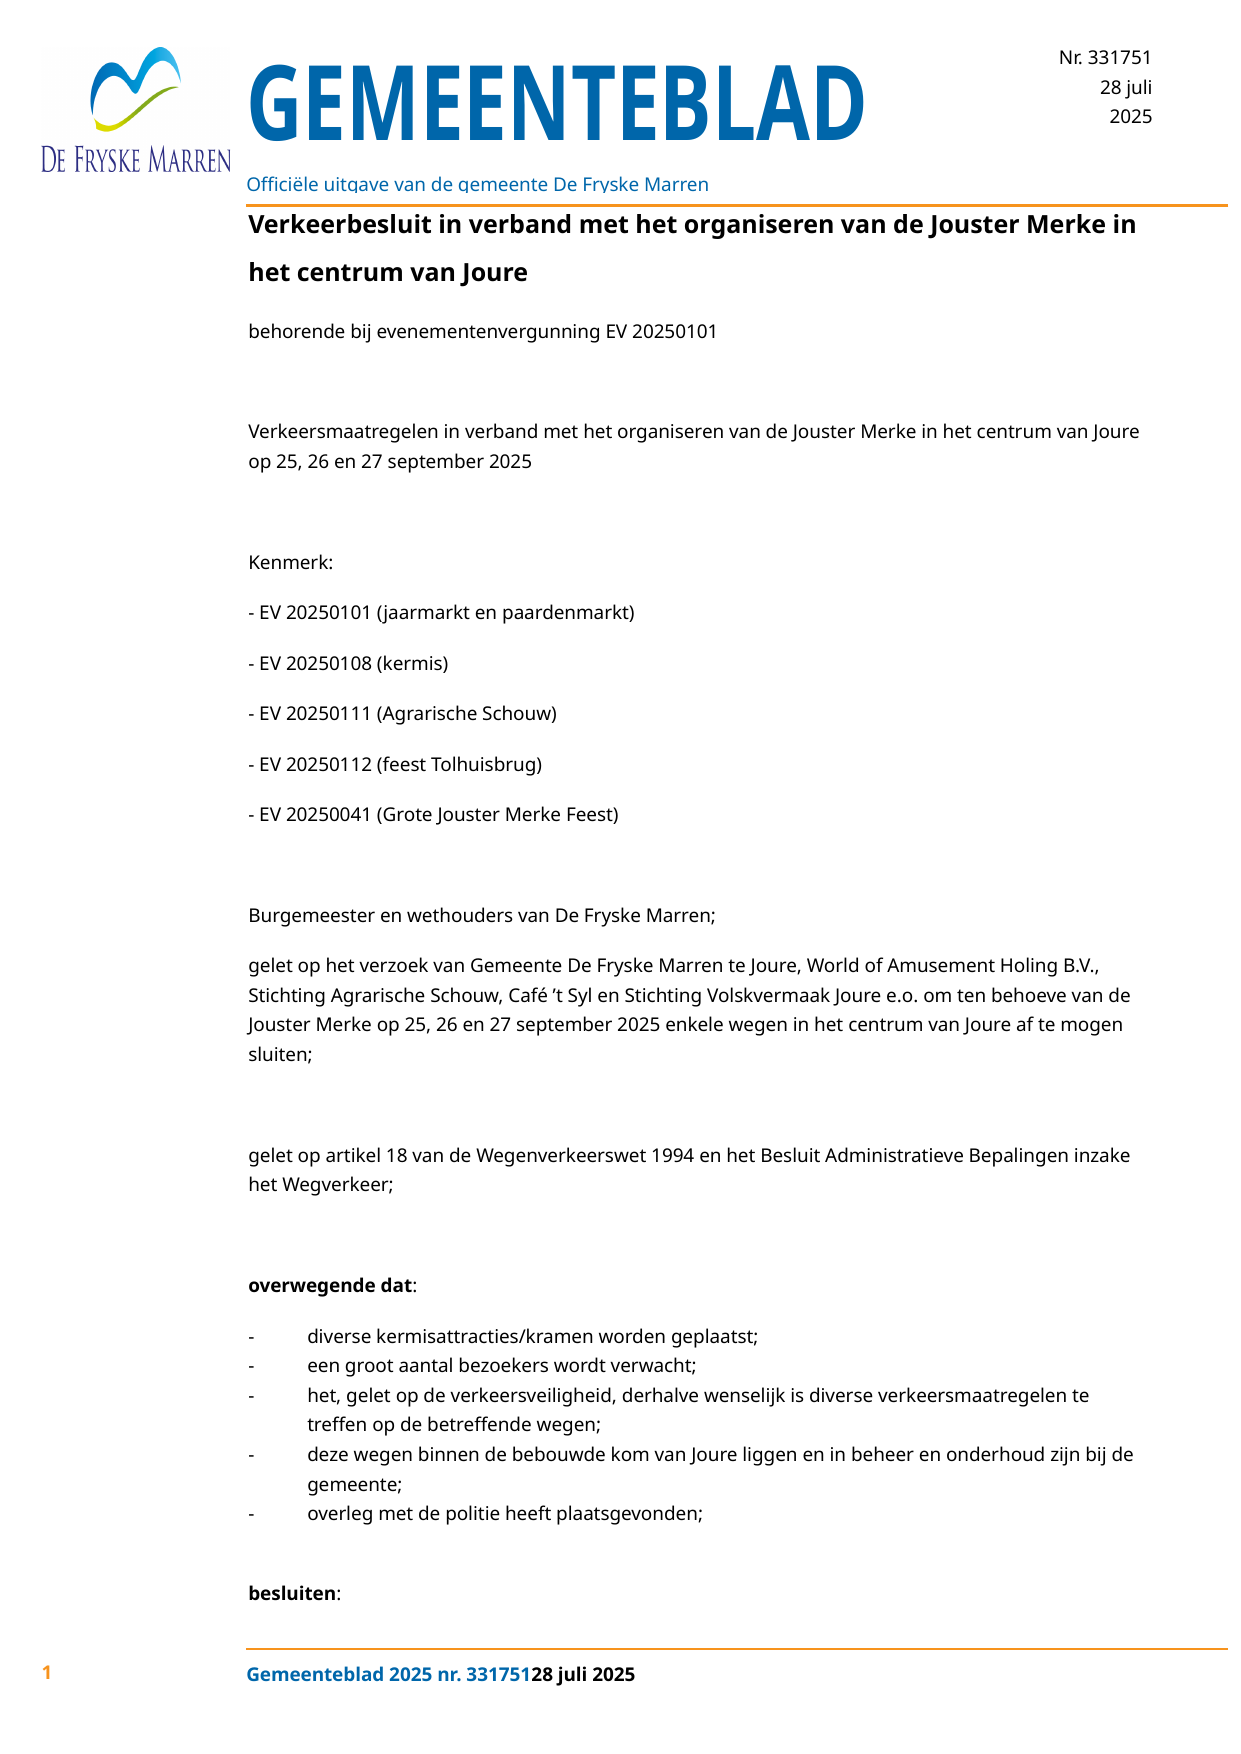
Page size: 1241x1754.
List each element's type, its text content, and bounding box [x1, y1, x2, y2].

list het, gelet op de verkeersveiligheid, derhalve wenselijk is diverse verkeersmaatregelen te treffen op de betreffende wegen; [248, 1382, 1152, 1437]
text behorende bij evenementenvergunning EV 20250101 [248, 318, 1152, 344]
picture [41, 47, 231, 172]
list deze wegen binnen de bebouwde kom van Joure liggen en in beheer en onderhoud zijn bij de gemeente; [248, 1441, 1152, 1497]
list overleg met de politie heeft plaatsgevonden; [248, 1500, 1152, 1526]
text Burgemeester en wethouders van De Fryske Marren; [248, 902, 1152, 928]
text - EV 20250041 (Grote Jouster Merke Feest) [248, 801, 1152, 827]
text overwegende dat: [248, 1272, 1152, 1298]
list een groot aantal bezoekers wordt verwacht; [248, 1352, 1152, 1378]
text Verkeerbesluit in verband met het organiseren van de Jouster Merke in het centrum van Joure [248, 207, 1152, 288]
text - EV 20250101 (jaarmarkt en paardenmarkt) [248, 599, 1152, 625]
text Kenmerk: [248, 549, 1152, 575]
list diverse kermisattracties/kramen worden geplaatst; [248, 1323, 1152, 1349]
text - EV 20250112 (feest Tolhuisbrug) [248, 751, 1152, 777]
text - EV 20250111 (Agrarische Schouw) [248, 700, 1152, 726]
text besluiten: [248, 1580, 1152, 1606]
text Verkeersmaatregelen in verband met het organiseren van de Jouster Merke in het centrum van Joure op 25, 26 en 27 september 2025 [248, 419, 1152, 474]
text gelet op artikel 18 van de Wegenverkeerswet 1994 en het Besluit Administratieve Bepalingen inzake het Wegverkeer; [248, 1142, 1152, 1197]
text - EV 20250108 (kermis) [248, 650, 1152, 676]
text gelet op het verzoek van Gemeente De Fryske Marren te Joure, World of Amusement Holing B.V., Stichting Agrarische Schouw, Café ’t Syl en Stichting Volskvermaak Joure e.o. om ten behoeve van de Jouster Merke op 25, 26 en 27 september 2025 enkele wegen in het centrum van Joure af te mogen sluiten; [248, 952, 1152, 1067]
